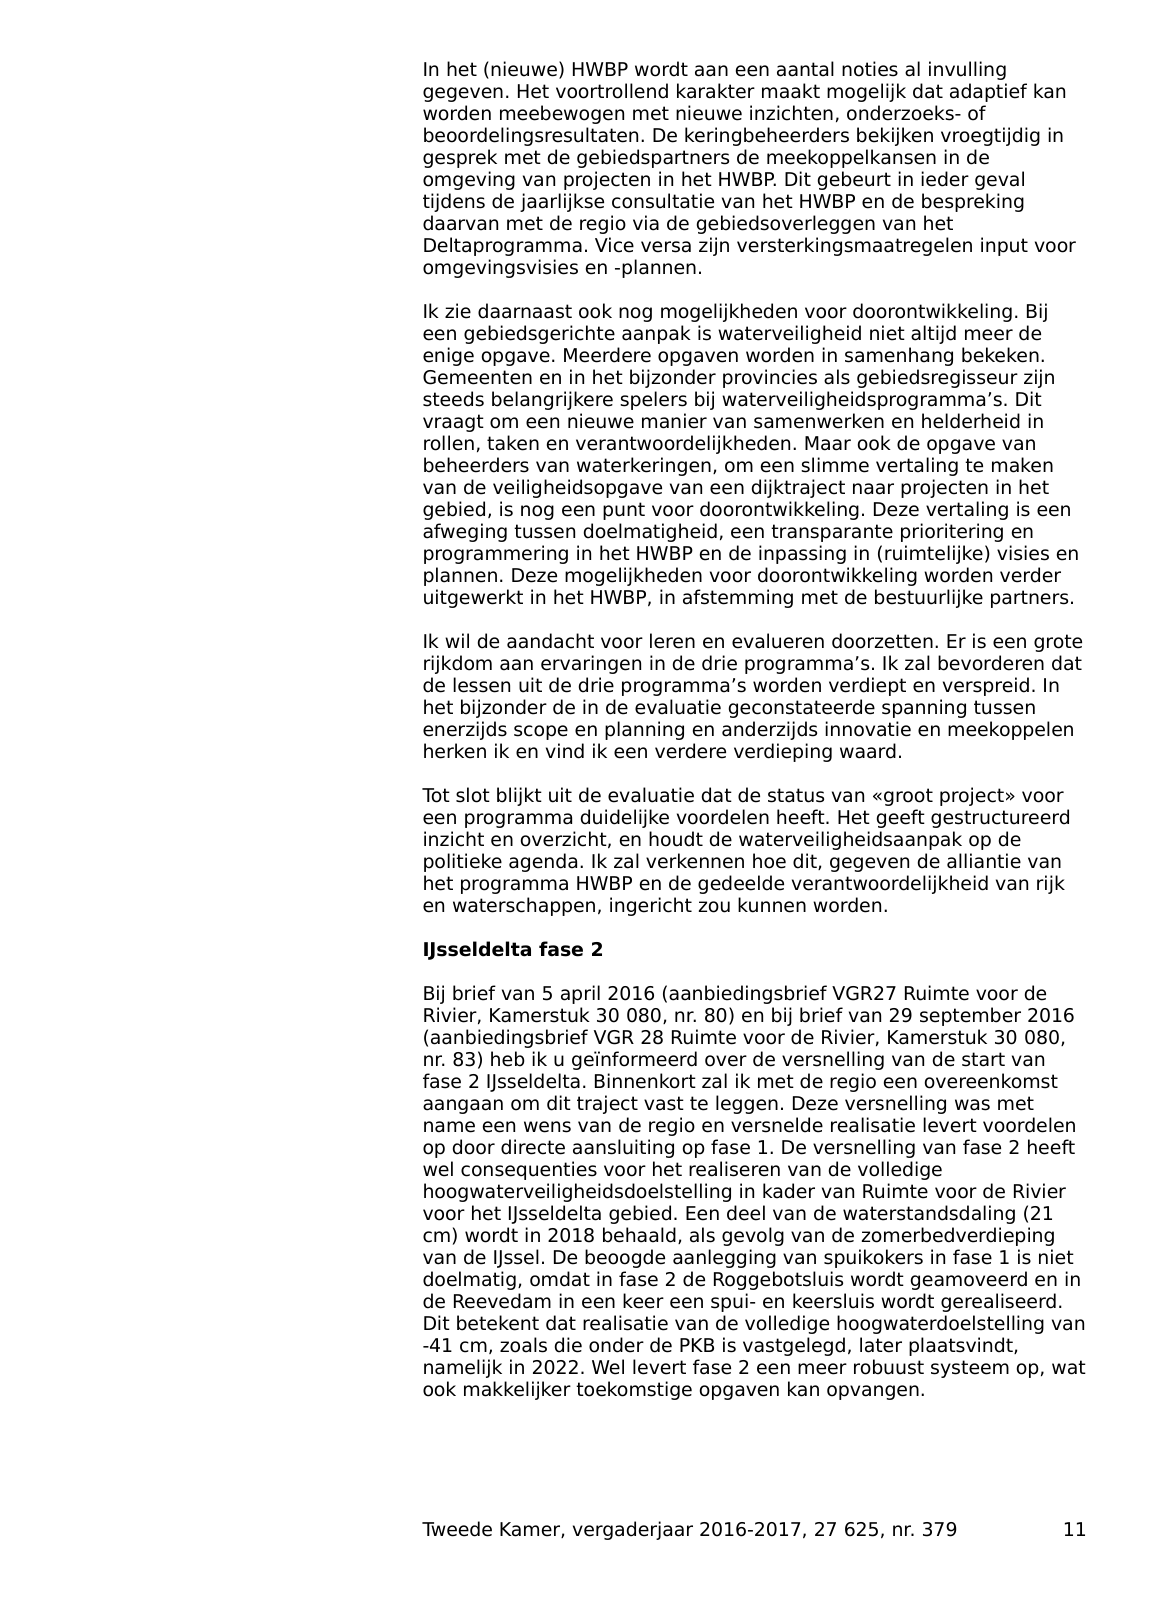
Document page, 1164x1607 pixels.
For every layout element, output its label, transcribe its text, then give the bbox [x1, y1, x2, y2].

text Ik wil de aandacht voor leren en evalueren doorzetten. Er is een grote rijkdom aan ervaringen in de drie programma’s. Ik zal bevorderen dat de lessen uit de drie programma’s worden verdiept en verspreid. In het bijzonder de in de evaluatie geconstateerde spanning tussen enerzijds scope en planning en anderzijds innovatie en meekoppelen herken ik en vind ik een verdere verdieping waard. [422, 631, 1087, 763]
text Tot slot blijkt uit de evaluatie dat de status van «groot project» voor een programma duidelijke voordelen heeft. Het geeft gestructureerd inzicht en overzicht, en houdt de waterveiligheidsaanpak op de politieke agenda. Ik zal verkennen hoe dit, gegeven de alliantie van het programma HWBP en de gedeelde verantwoordelijkheid van rijk en waterschappen, ingericht zou kunnen worden. [422, 785, 1087, 917]
text Bij brief van 5 april 2016 (aanbiedingsbrief VGR27 Ruimte voor de Rivier, Kamerstuk 30 080, nr. 80) en bij brief van 29 september 2016 (aanbiedingsbrief VGR 28 Ruimte voor de Rivier, Kamerstuk 30 080, nr. 83) heb ik u geïnformeerd over de versnelling van de start van fase 2 IJsseldelta. Binnenkort zal ik met de regio een overeenkomst aangaan om dit traject vast te leggen. Deze versnelling was met name een wens van de regio en versnelde realisatie levert voordelen op door directe aansluiting op fase 1. De versnelling van fase 2 heeft wel consequenties voor het realiseren van de volledige hoogwaterveiligheidsdoelstelling in kader van Ruimte voor de Rivier voor het IJsseldelta gebied. Een deel van de waterstandsdaling (21 cm) wordt in 2018 behaald, als gevolg van de zomerbedverdieping van de IJssel. De beoogde aanlegging van spuikokers in fase 1 is niet doelmatig, omdat in fase 2 de Roggebotsluis wordt geamoveerd en in de Reevedam in een keer een spui- en keersluis wordt gerealiseerd. Dit betekent dat realisatie van de volledige hoogwaterdoelstelling van -41 cm, zoals die onder de PKB is vastgelegd, later plaatsvindt, namelijk in 2022. Wel levert fase 2 een meer robuust systeem op, wat ook makkelijker toekomstige opgaven kan opvangen. [422, 983, 1087, 1401]
text Ik zie daarnaast ook nog mogelijkheden voor doorontwikkeling. Bij een gebiedsgerichte aanpak is waterveiligheid niet altijd meer de enige opgave. Meerdere opgaven worden in samenhang bekeken. Gemeenten en in het bijzonder provincies als gebiedsregisseur zijn steeds belangrijkere spelers bij waterveiligheidsprogramma’s. Dit vraagt om een nieuwe manier van samenwerken en helderheid in rollen, taken en verantwoordelijkheden. Maar ook de opgave van beheerders van waterkeringen, om een slimme vertaling te maken van de veiligheidsopgave van een dijktraject naar projecten in het gebied, is nog een punt voor doorontwikkeling. Deze vertaling is een afweging tussen doelmatigheid, een transparante prioritering en programmering in het HWBP en de inpassing in (ruimtelijke) visies en plannen. Deze mogelijkheden voor doorontwikkeling worden verder uitgewerkt in het HWBP, in afstemming met de bestuurlijke partners. [422, 301, 1087, 609]
subtitle IJsseldelta fase 2 [422, 939, 1087, 961]
text In het (nieuwe) HWBP wordt aan een aantal noties al invulling gegeven. Het voortrollend karakter maakt mogelijk dat adaptief kan worden meebewogen met nieuwe inzichten, onderzoeks- of beoordelingsresultaten. De keringbeheerders bekijken vroegtijdig in gesprek met de gebiedspartners de meekoppelkansen in de omgeving van projecten in het HWBP. Dit gebeurt in ieder geval tijdens de jaarlijkse consultatie van het HWBP en de bespreking daarvan met de regio via de gebiedsoverleggen van het Deltaprogramma. Vice versa zijn versterkingsmaatregelen input voor omgevingsvisies en -plannen. [422, 59, 1087, 279]
